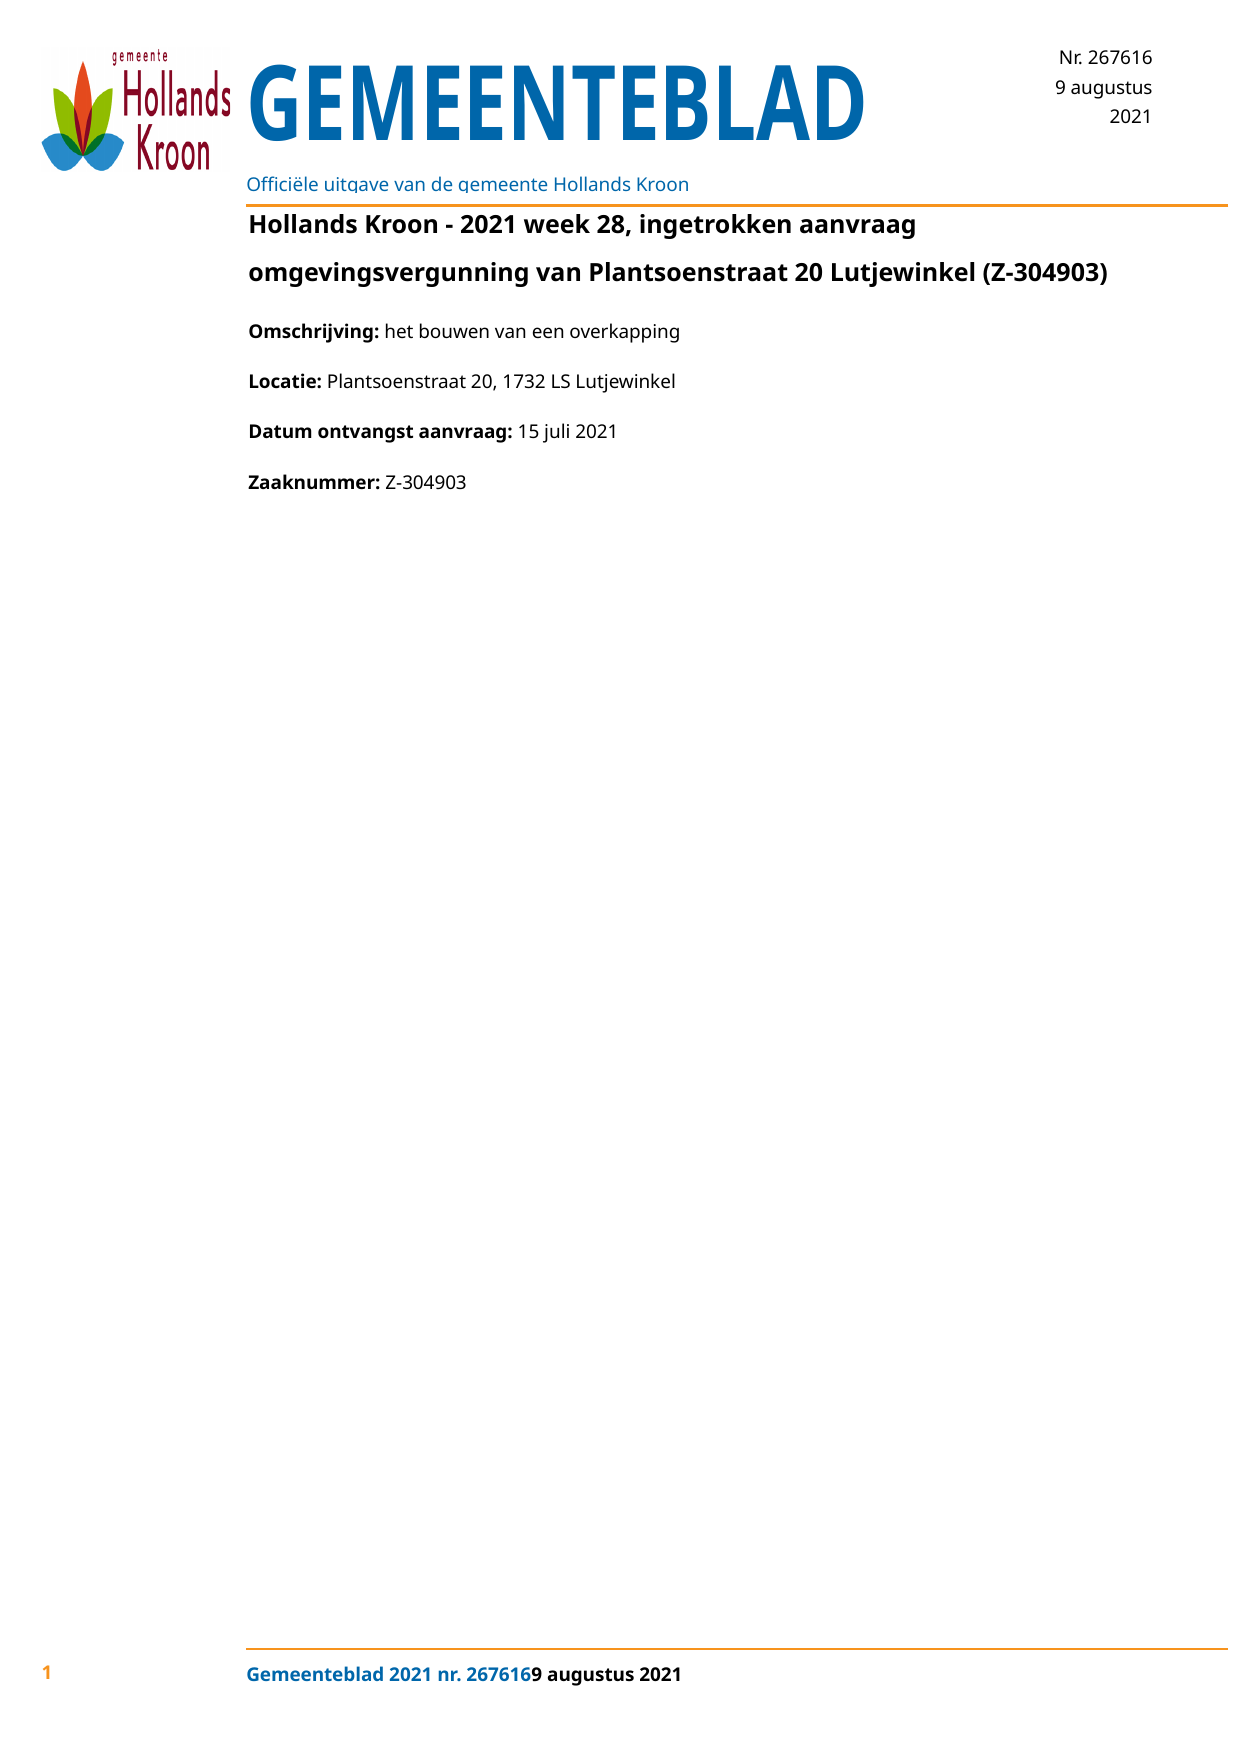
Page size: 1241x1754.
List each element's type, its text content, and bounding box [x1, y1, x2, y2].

text Hollands Kroon - 2021 week 28, ingetrokken aanvraag omgevingsvergunning van Plantsoenstraat 20 Lutjewinkel (Z-304903) [248, 207, 1152, 288]
text Zaaknummer: Z-304903 [248, 469, 1152, 495]
text Datum ontvangst aanvraag: 15 juli 2021 [248, 419, 1152, 444]
text Locatie: Plantsoenstraat 20, 1732 LS Lutjewinkel [248, 368, 1152, 394]
picture [41, 47, 231, 172]
text Omschrijving: het bouwen van een overkapping [248, 318, 1152, 344]
